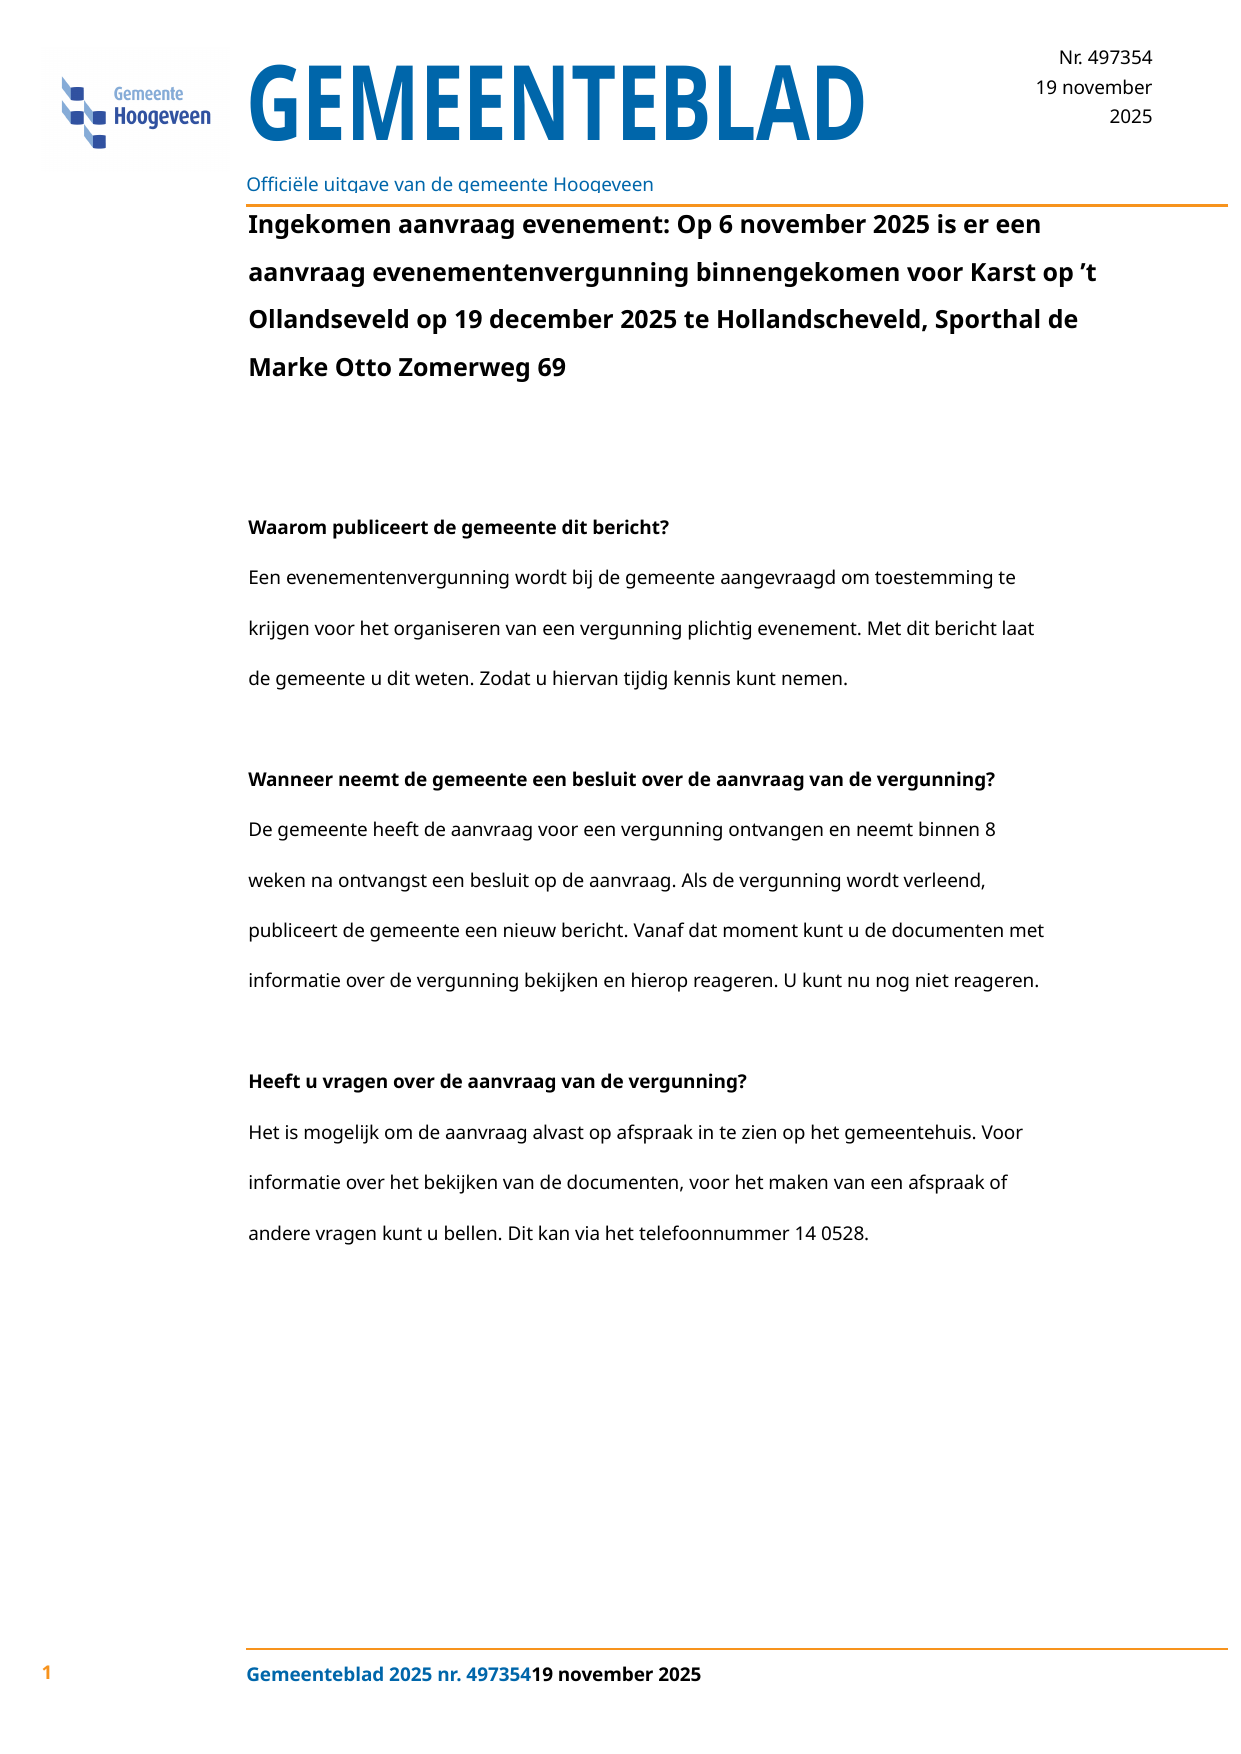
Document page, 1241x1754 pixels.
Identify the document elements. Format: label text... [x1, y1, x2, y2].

text informatie over de vergunning bekijken en hierop reageren. U kunt nu nog niet reageren. [248, 968, 1152, 993]
text Heeft u vragen over de aanvraag van de vergunning? [248, 1068, 1152, 1094]
text Een evenementenvergunning wordt bij de gemeente aangevraagd om toestemming te [248, 564, 1152, 590]
text Het is mogelijk om de aanvraag alvast op afspraak in te zien op het gemeentehuis. Voor [248, 1119, 1152, 1145]
text Waarom publiceert de gemeente dit bericht? [248, 514, 1152, 540]
text andere vragen kunt u bellen. Dit kan via het telefoonnummer 14 0528. [248, 1220, 1152, 1246]
text publiceert de gemeente een nieuw bericht. Vanaf dat moment kunt u de documenten met [248, 917, 1152, 943]
text De gemeente heeft de aanvraag voor een vergunning ontvangen en neemt binnen 8 [248, 816, 1152, 842]
text Wanneer neemt de gemeente een besluit over de aanvraag van de vergunning? [248, 766, 1152, 792]
text weken na ontvangst een besluit op de aanvraag. Als de vergunning wordt verleend, [248, 867, 1152, 893]
text informatie over het bekijken van de documenten, voor het maken van een afspraak of [248, 1169, 1152, 1195]
text de gemeente u dit weten. Zodat u hiervan tijdig kennis kunt nemen. [248, 665, 1152, 691]
text Ingekomen aanvraag evenement: Op 6 november 2025 is er een aanvraag evenementenvergunning binnengekomen voor Karst op ’t Ollandseveld op 19 december 2025 te Hollandscheveld, Sporthal de Marke Otto Zomerweg 69 [248, 207, 1152, 384]
text krijgen voor het organiseren van een vergunning plichtig evenement. Met dit bericht laat [248, 615, 1152, 641]
picture [41, 47, 231, 172]
